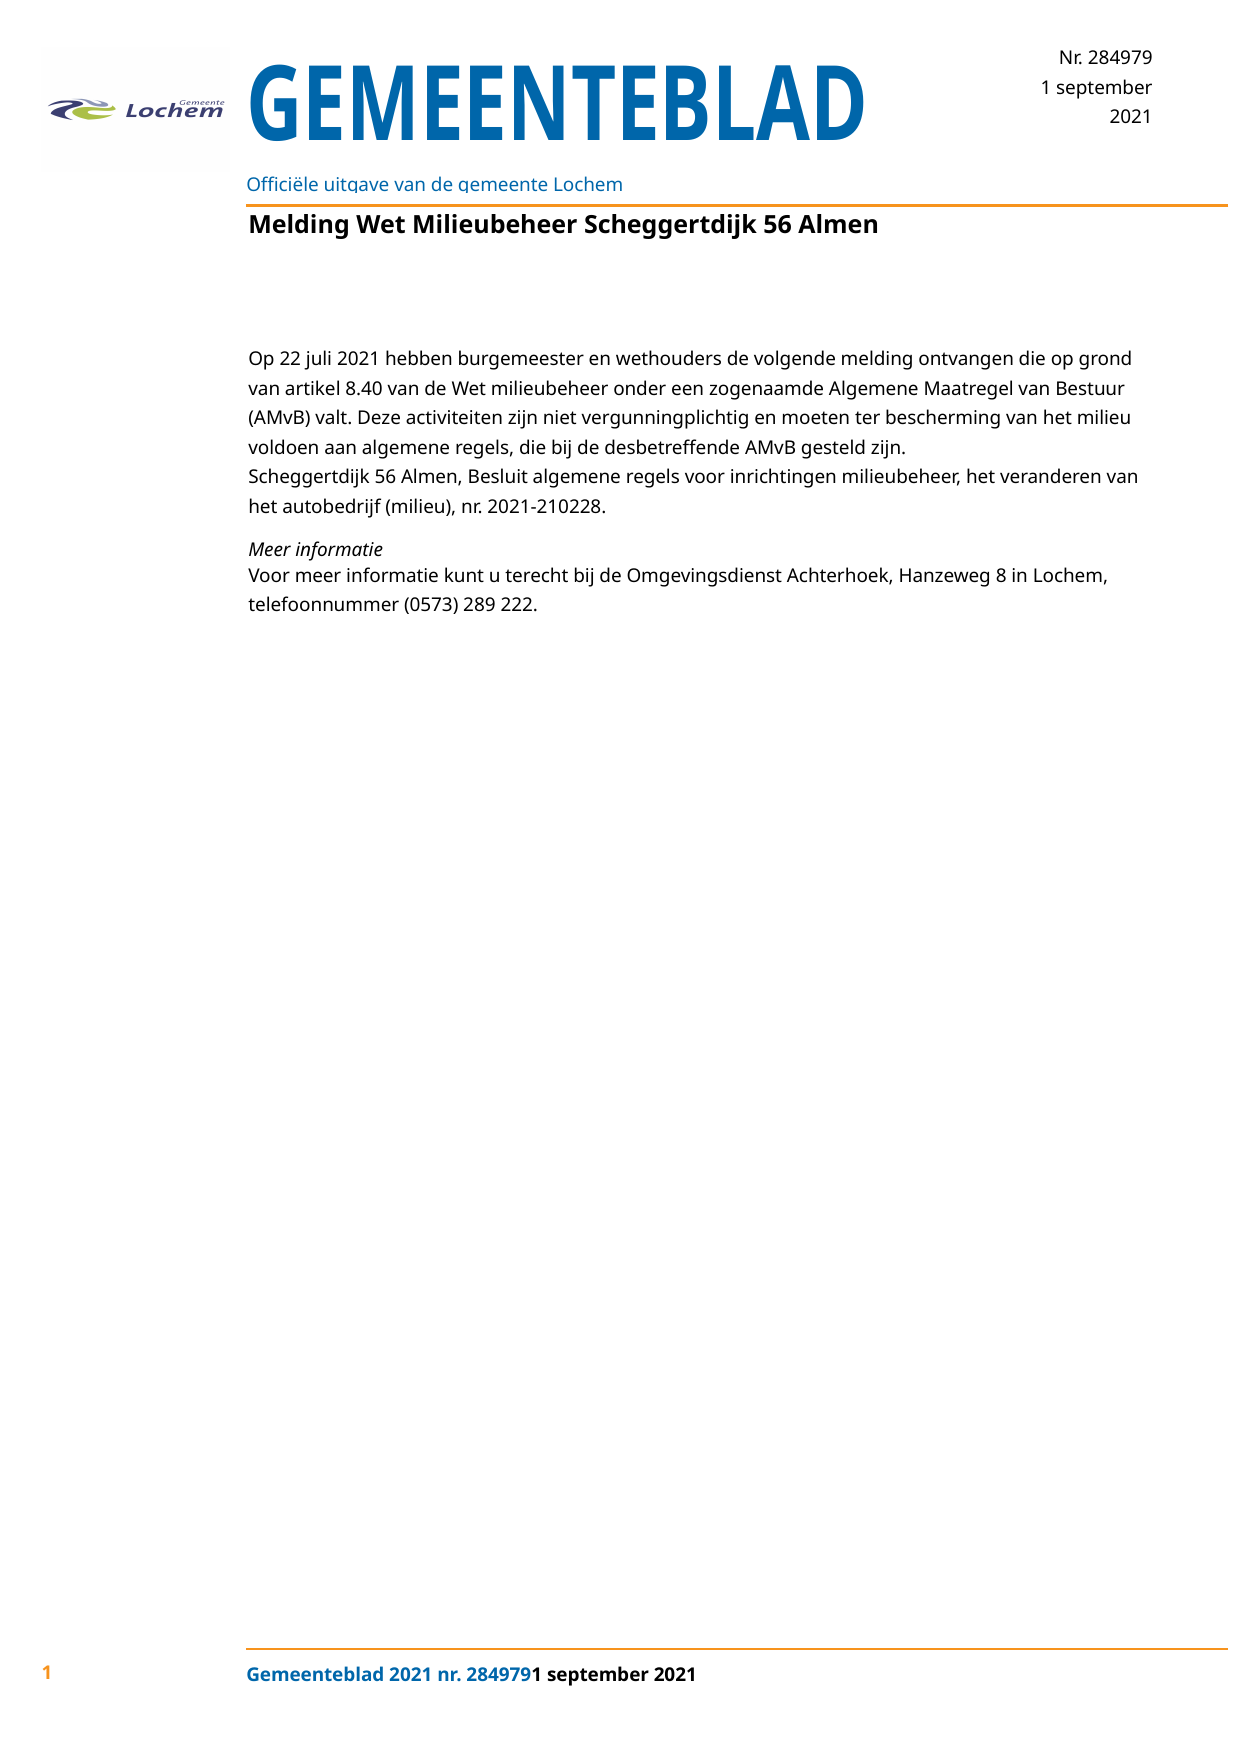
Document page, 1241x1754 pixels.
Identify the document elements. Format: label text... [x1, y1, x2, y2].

text Scheggertdijk 56 Almen, Besluit algemene regels voor inrichtingen milieubeheer, het veranderen van het autobedrijf (milieu), nr. 2021-210228. [248, 464, 1152, 519]
text Voor meer informatie kunt u terecht bij de Omgevingsdienst Achterhoek, Hanzeweg 8 in Lochem, telefoonnummer (0573) 289 222. [248, 562, 1152, 617]
picture [41, 47, 231, 172]
text Meer informatie [248, 536, 1152, 562]
text Op 22 juli 2021 hebben burgemeester en wethouders de volgende melding ontvangen die op grond van artikel 8.40 van de Wet milieubeheer onder een zogenaamde Algemene Maatregel van Bestuur (AMvB) valt. Deze activiteiten zijn niet vergunningplichtig en moeten ter bescherming van het milieu voldoen aan algemene regels, die bij de desbetreffende AMvB gesteld zijn. [248, 345, 1152, 460]
text Melding Wet Milieubeheer Scheggertdijk 56 Almen [248, 207, 1152, 241]
